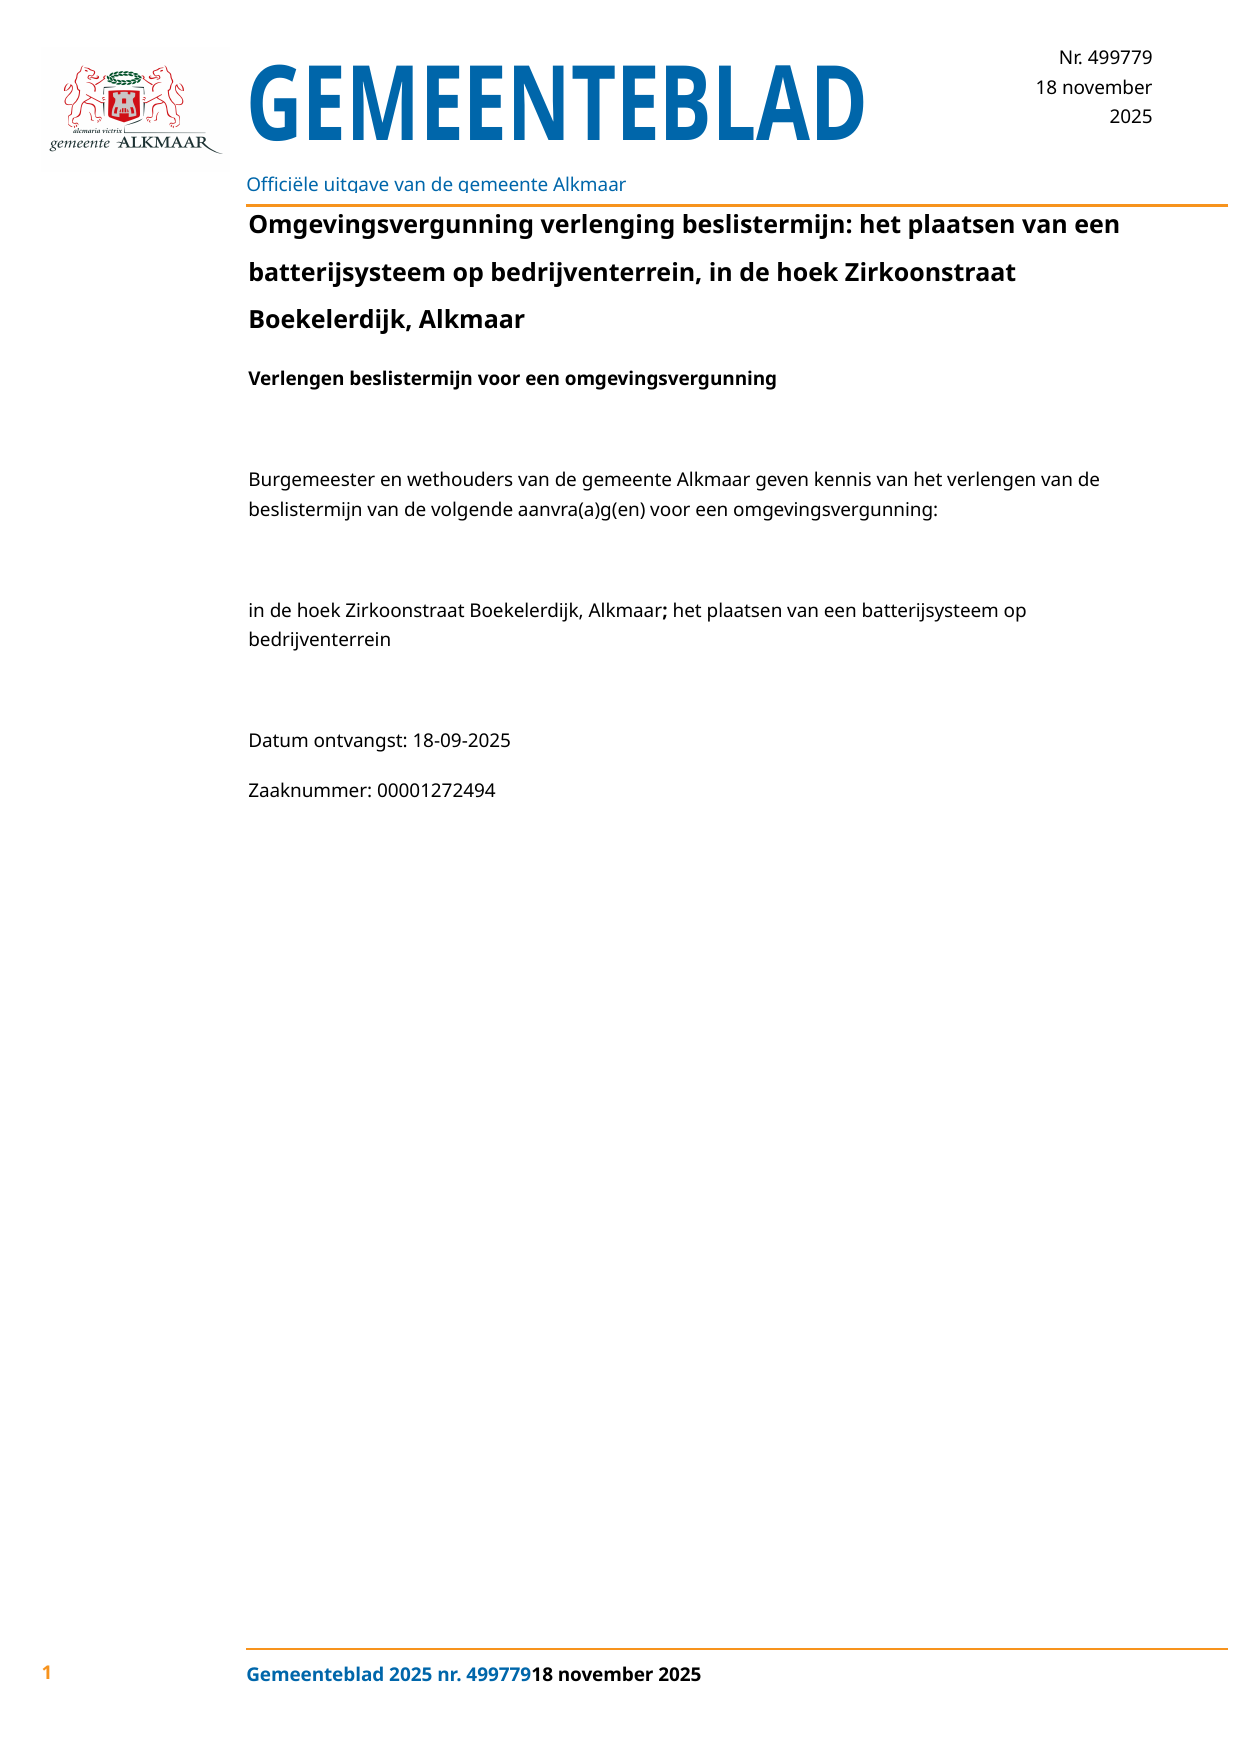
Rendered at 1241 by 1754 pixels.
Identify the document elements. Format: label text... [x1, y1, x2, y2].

text Verlengen beslistermijn voor een omgevingsvergunning [248, 366, 1152, 391]
text Zaaknummer: 00001272494 [248, 778, 1152, 803]
text Datum ontvangst: 18-09-2025 [248, 727, 1152, 753]
picture [41, 47, 231, 172]
text in de hoek Zirkoonstraat Boekelerdijk, Alkmaar; het plaatsen van een batterijsysteem op bedrijventerrein [248, 597, 1152, 652]
text Omgevingsvergunning verlenging beslistermijn: het plaatsen van een batterijsysteem op bedrijventerrein, in de hoek Zirkoonstraat Boekelerdijk, Alkmaar [248, 207, 1152, 336]
text Burgemeester en wethouders van de gemeente Alkmaar geven kennis van het verlengen van de beslistermijn van de volgende aanvra(a)g(en) voor een omgevingsvergunning: [248, 466, 1152, 522]
